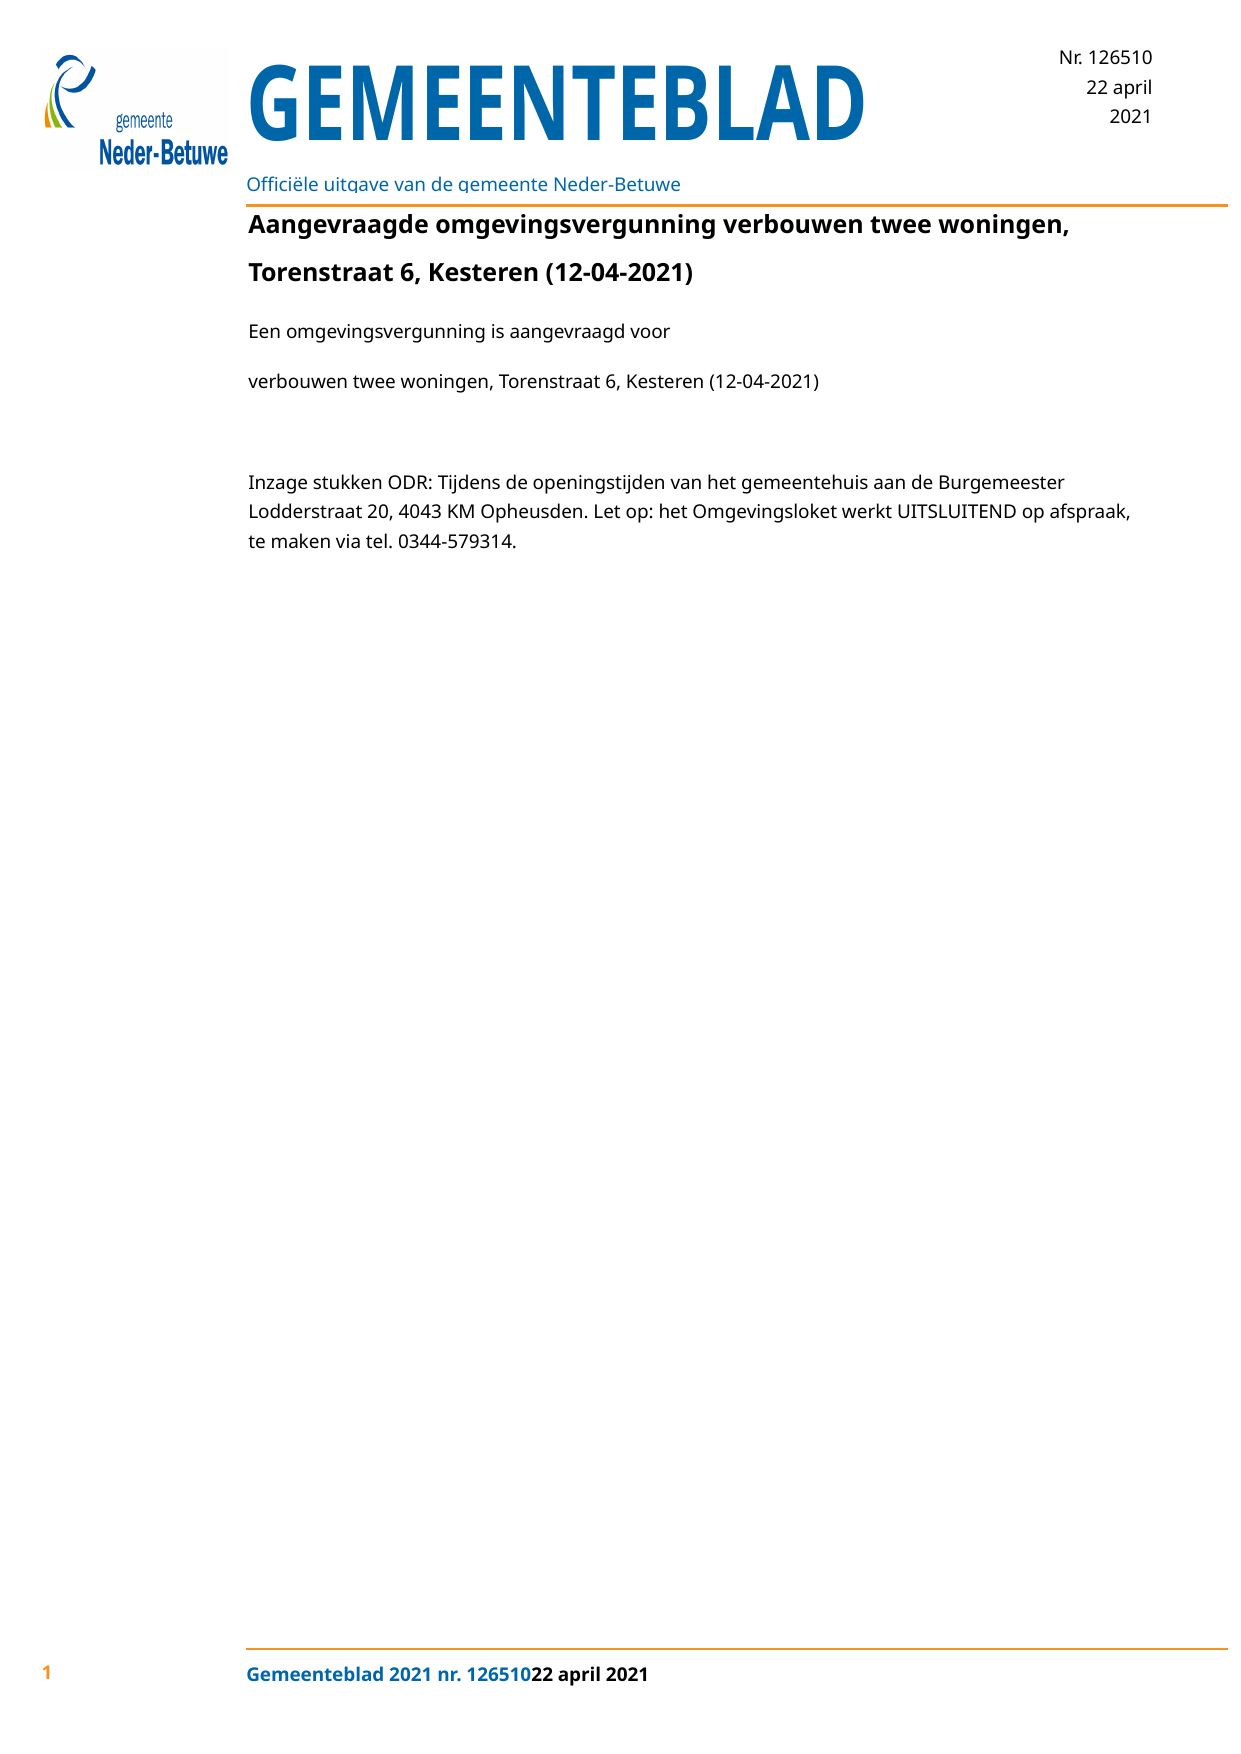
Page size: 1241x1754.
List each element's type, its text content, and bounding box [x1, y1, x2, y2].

text Een omgevingsvergunning is aangevraagd voor [248, 318, 1152, 344]
text Inzage stukken ODR: Tijdens de openingstijden van het gemeentehuis aan de Burgemeester Lodderstraat 20, 4043 KM Opheusden. Let op: het Omgevingsloket werkt UITSLUITEND op afspraak, te maken via tel. 0344-579314. [248, 469, 1152, 554]
text verbouwen twee woningen, Torenstraat 6, Kesteren (12-04-2021) [248, 368, 1152, 394]
picture [41, 47, 231, 172]
text Aangevraagde omgevingsvergunning verbouwen twee woningen, Torenstraat 6, Kesteren (12-04-2021) [248, 207, 1152, 288]
